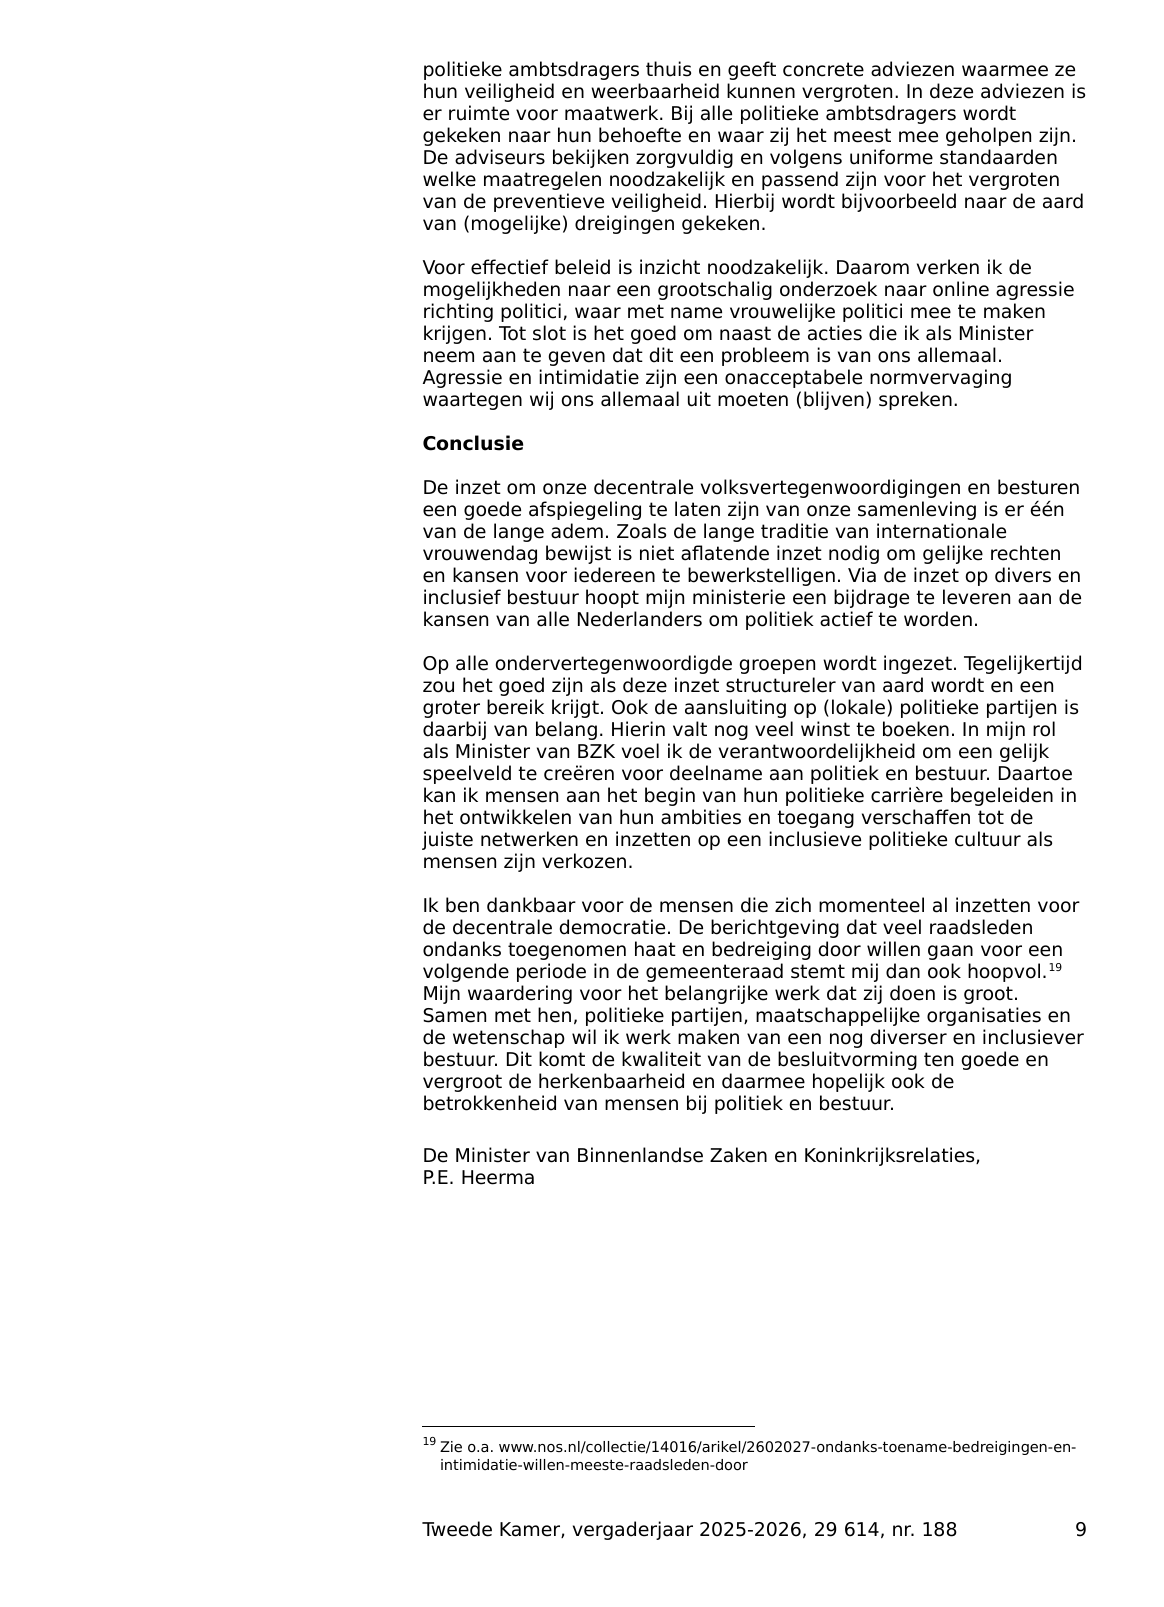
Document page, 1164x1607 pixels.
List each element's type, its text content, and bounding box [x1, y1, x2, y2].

text politieke ambtsdragers thuis en geeft concrete adviezen waarmee ze hun veiligheid en weerbaarheid kunnen vergroten. In deze adviezen is er ruimte voor maatwerk. Bij alle politieke ambtsdragers wordt gekeken naar hun behoefte en waar zij het meest mee geholpen zijn. De adviseurs bekijken zorgvuldig en volgens uniforme standaarden welke maatregelen noodzakelijk en passend zijn voor het vergroten van de preventieve veiligheid. Hierbij wordt bijvoorbeeld naar de aard van (mogelijke) dreigingen gekeken. [422, 59, 1087, 235]
text Voor effectief beleid is inzicht noodzakelijk. Daarom verken ik de mogelijkheden naar een grootschalig onderzoek naar online agressie richting politici, waar met name vrouwelijke politici mee te maken krijgen. Tot slot is het goed om naast de acties die ik als Minister neem aan te geven dat dit een probleem is van ons allemaal. Agressie en intimidatie zijn een onacceptabele normvervaging waartegen wij ons allemaal uit moeten (blijven) spreken. [422, 257, 1087, 411]
text De Minister van Binnenlandse Zaken en Koninkrijksrelaties, P.E. Heerma [422, 1145, 1087, 1189]
text Op alle ondervertegenwoordigde groepen wordt ingezet. Tegelijkertijd zou het goed zijn als deze inzet structureler van aard wordt en een groter bereik krijgt. Ook de aansluiting op (lokale) politieke partijen is daarbij van belang. Hierin valt nog veel winst te boeken. In mijn rol als Minister van BZK voel ik de verantwoordelijkheid om een gelijk speelveld te creëren voor deelname aan politiek en bestuur. Daartoe kan ik mensen aan het begin van hun politieke carrière begeleiden in het ontwikkelen van hun ambities en toegang verschaffen tot de juiste netwerken en inzetten op een inclusieve politieke cultuur als mensen zijn verkozen. [422, 653, 1087, 873]
text Zie o.a. www.nos.nl/collectie/14016/arikel/2602027-ondanks-toename-bedreigingen-en-intimidatie-willen-meeste-raadsleden-door [422, 1435, 1087, 1474]
text De inzet om onze decentrale volksvertegenwoordigingen en besturen een goede afspiegeling te laten zijn van onze samenleving is er één van de lange adem. Zoals de lange traditie van internationale vrouwendag bewijst is niet aflatende inzet nodig om gelijke rechten en kansen voor iedereen te bewerkstelligen. Via de inzet op divers en inclusief bestuur hoopt mijn ministerie een bijdrage te leveren aan de kansen van alle Nederlanders om politiek actief te worden. [422, 477, 1087, 631]
text Ik ben dankbaar voor de mensen die zich momenteel al inzetten voor de decentrale democratie. De berichtgeving dat veel raadsleden ondanks toegenomen haat en bedreiging door willen gaan voor een volgende periode in de gemeenteraad stemt mij dan ook hoopvol. Mijn waardering voor het belangrijke werk dat zij doen is groot. Samen met hen, politieke partijen, maatschappelijke organisaties en de wetenschap wil ik werk maken van een nog diverser en inclusiever bestuur. Dit komt de kwaliteit van de besluitvorming ten goede en vergroot de herkenbaarheid en daarmee hopelijk ook de betrokkenheid van mensen bij politiek en bestuur. [422, 895, 1087, 1115]
subtitle Conclusie [422, 433, 1087, 455]
